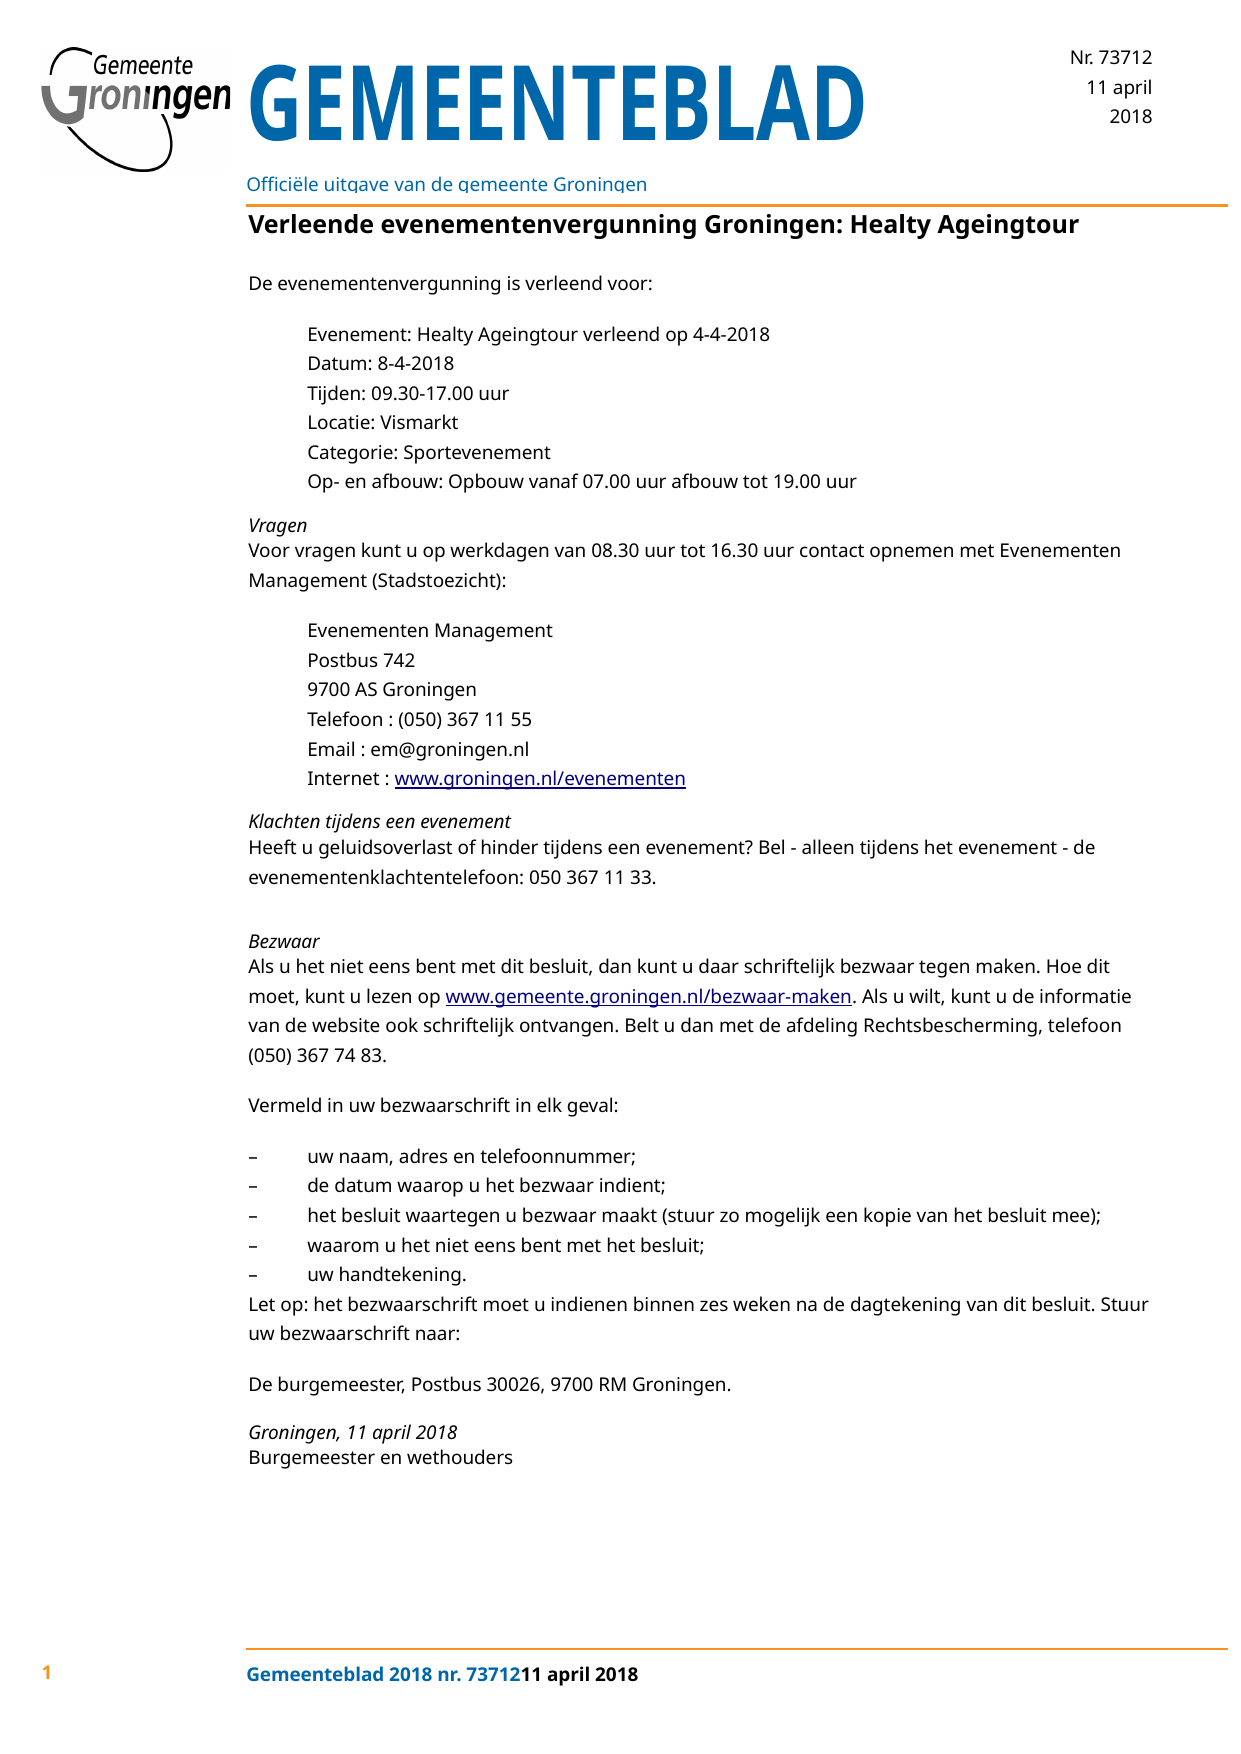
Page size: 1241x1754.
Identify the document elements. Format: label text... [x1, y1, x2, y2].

list Email : em@groningen.nl [248, 736, 1152, 762]
list Datum: 8-4-2018 [248, 350, 1152, 376]
list Evenementen Management [248, 617, 1152, 643]
text Vermeld in uw bezwaarschrift in elk geval: [248, 1093, 1152, 1118]
list het besluit waartegen u bezwaar maakt (stuur zo mogelijk een kopie van het besluit mee); [248, 1202, 1152, 1228]
text Bezwaar [248, 928, 1152, 953]
list Telefoon : (050) 367 11 55 [248, 706, 1152, 732]
list Categorie: Sportevenement [248, 439, 1152, 465]
list Tijden: 09.30-17.00 uur [248, 380, 1152, 406]
text Heeft u geluidsoverlast of hinder tijdens een evenement? Bel - alleen tijdens het evenement - de evenementenklachtentelefoon: 050 367 11 33. [248, 834, 1152, 889]
text Klachten tijdens een evenement [248, 808, 1152, 834]
list Locatie: Vismarkt [248, 409, 1152, 435]
list de datum waarop u het bezwaar indient; [248, 1173, 1152, 1198]
list 9700 AS Groningen [248, 677, 1152, 702]
text Vragen [248, 512, 1152, 537]
list Evenement: Healty Ageingtour verleend op 4-4-2018 [248, 321, 1152, 346]
list Internet : www.groningen.nl/evenementen [248, 765, 1152, 791]
text De burgemeester, Postbus 30026, 9700 RM Groningen. [248, 1371, 1152, 1397]
text Burgemeester en wethouders [248, 1444, 1152, 1470]
text Als u het niet eens bent met dit besluit, dan kunt u daar schriftelijk bezwaar tegen maken. Hoe dit moet, kunt u lezen op www.gemeente.groningen.nl/bezwaar-maken. Als u wilt, kunt u de informatie van de website ook schriftelijk ontvangen. Belt u dan met de afdeling Rechtsbescherming, telefoon (050) 367 74 83. [248, 953, 1152, 1068]
text Voor vragen kunt u op werkdagen van 08.30 uur tot 16.30 uur contact opnemen met Evenementen Management (Stadstoezicht): [248, 537, 1152, 593]
picture [41, 47, 231, 172]
text De evenementenvergunning is verleend voor: [248, 270, 1152, 296]
list Postbus 742 [248, 647, 1152, 673]
text Let op: het bezwaarschrift moet u indienen binnen zes weken na de dagtekening van dit besluit. Stuur uw bezwaarschrift naar: [248, 1291, 1152, 1346]
text Groningen, 11 april 2018 [248, 1419, 1152, 1444]
list Op- en afbouw: Opbouw vanaf 07.00 uur afbouw tot 19.00 uur [248, 469, 1152, 494]
list uw handtekening. [248, 1261, 1152, 1287]
list uw naam, adres en telefoonnummer; [248, 1143, 1152, 1169]
list waarom u het niet eens bent met het besluit; [248, 1232, 1152, 1258]
text Verleende evenementenvergunning Groningen: Healty Ageingtour [248, 207, 1152, 241]
